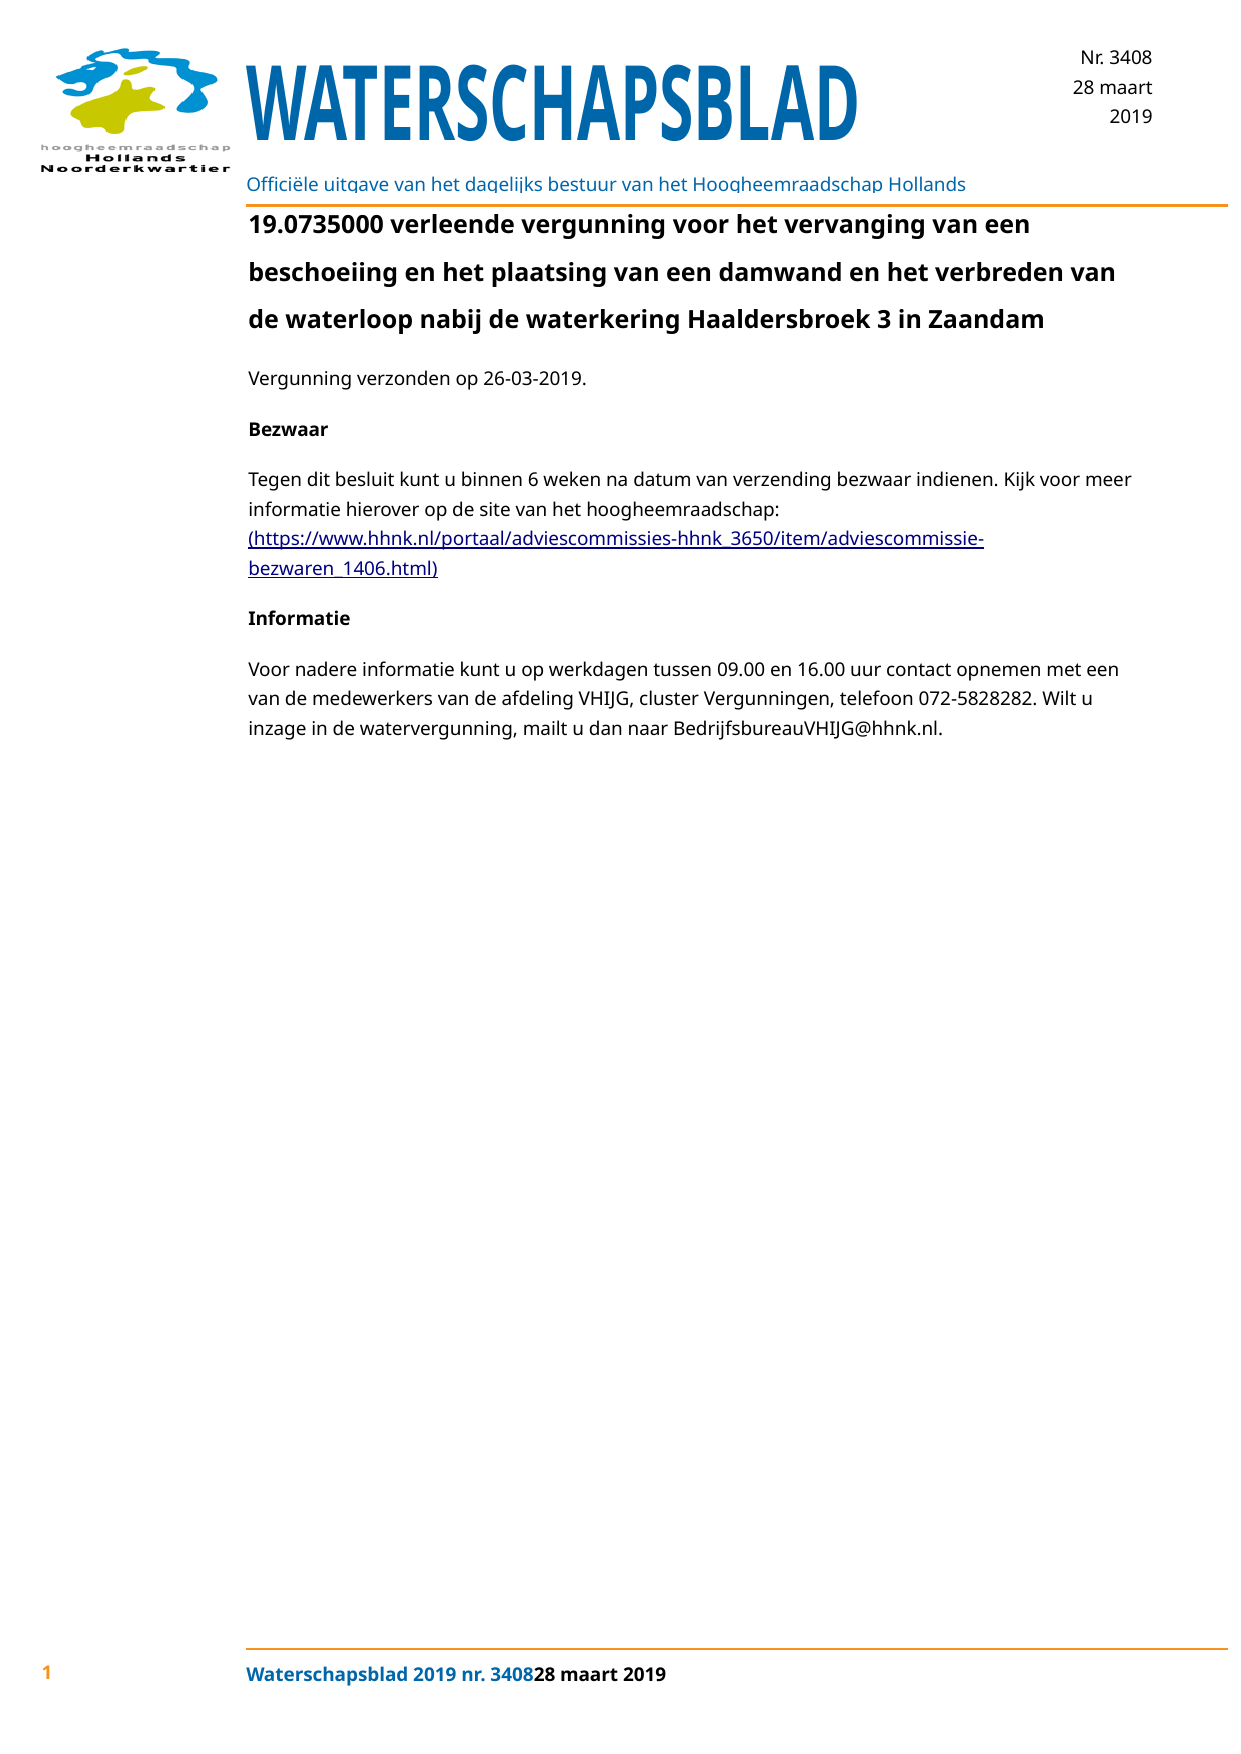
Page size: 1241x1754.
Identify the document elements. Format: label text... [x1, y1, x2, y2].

text Tegen dit besluit kunt u binnen 6 weken na datum van verzending bezwaar indienen. Kijk voor meer informatie hierover op de site van het hoogheemraadschap: (https://www.hhnk.nl/portaal/adviescommissies-hhnk_3650/item/adviescommissie-bezwaren_1406.html) [248, 466, 1152, 581]
picture [41, 47, 231, 172]
text Vergunning verzonden op 26-03-2019. [248, 366, 1152, 391]
text 19.0735000 verleende vergunning voor het vervanging van een beschoeiing en het plaatsing van een damwand en het verbreden van de waterloop nabij de waterkering Haaldersbroek 3 in Zaandam [248, 207, 1152, 336]
text Informatie [248, 606, 1152, 631]
text Voor nadere informatie kunt u op werkdagen tussen 09.00 en 16.00 uur contact opnemen met een van de medewerkers van de afdeling VHIJG, cluster Vergunningen, telefoon 072-5828282. Wilt u inzage in de watervergunning, mailt u dan naar BedrijfsbureauVHIJG@hhnk.nl. [248, 656, 1152, 741]
text Bezwaar [248, 416, 1152, 442]
